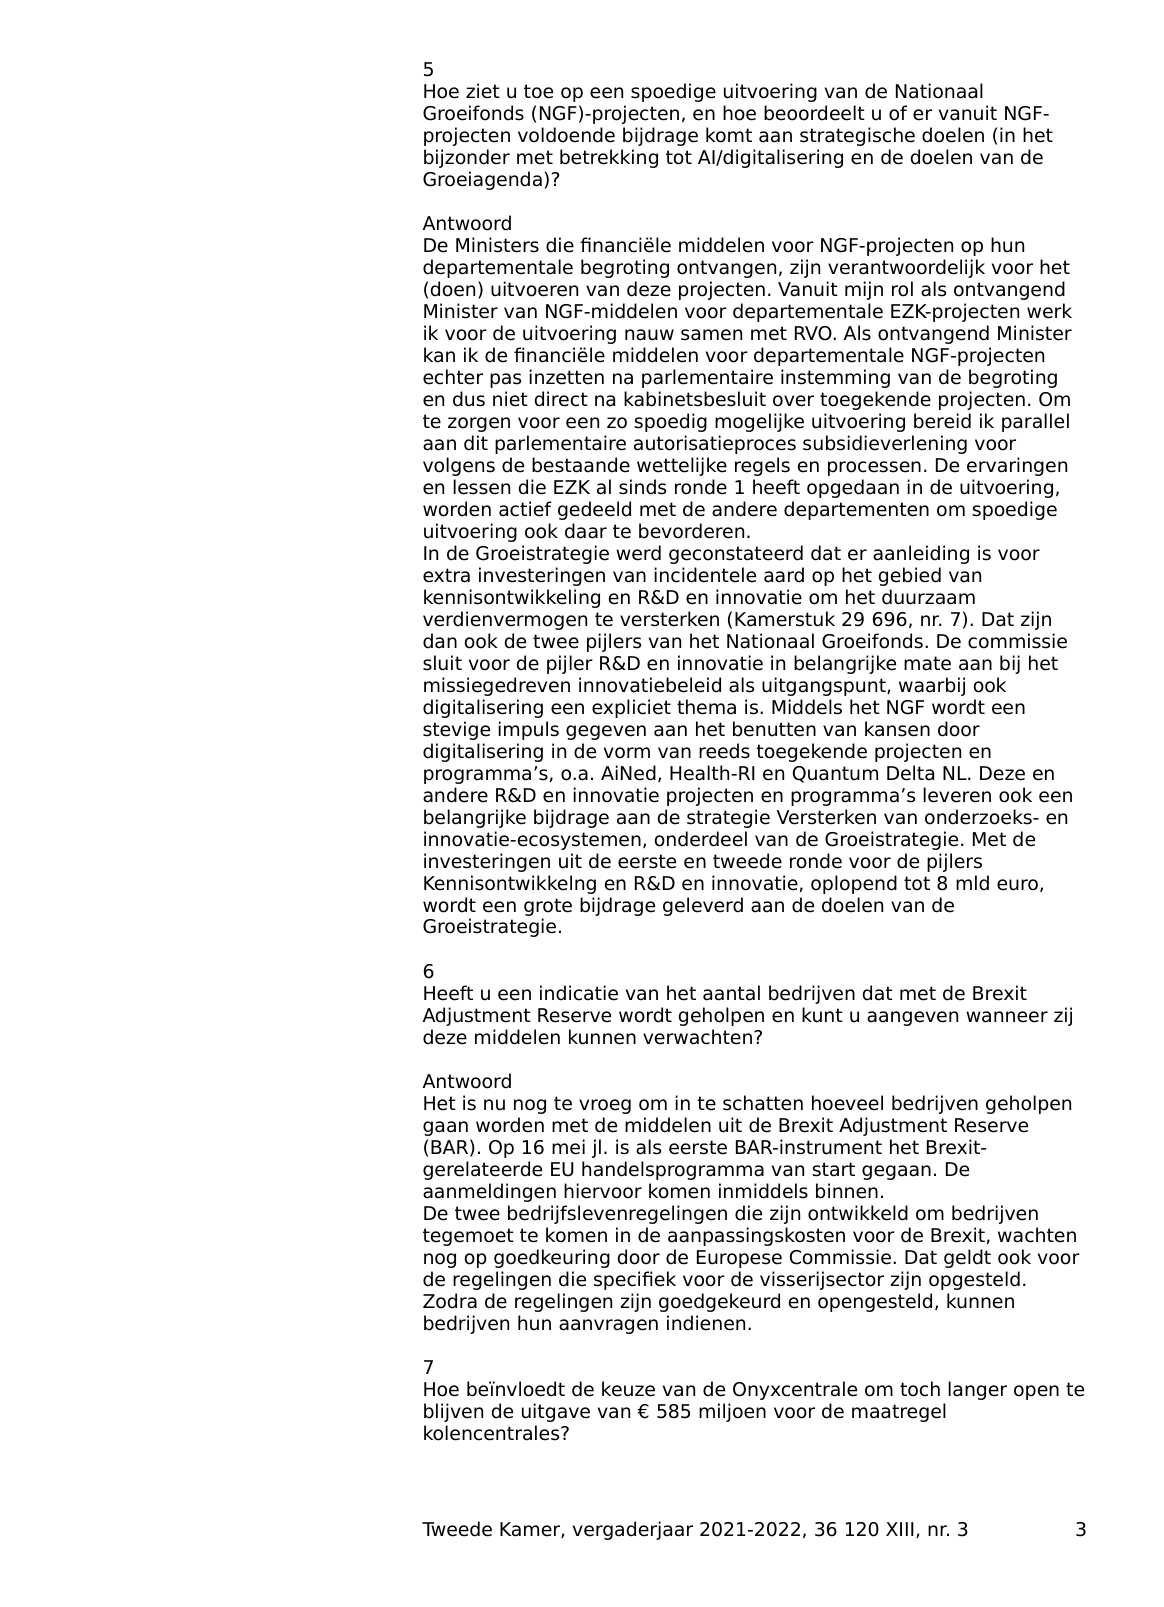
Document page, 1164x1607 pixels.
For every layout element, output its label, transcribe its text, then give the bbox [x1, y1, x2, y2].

text In de Groeistrategie werd geconstateerd dat er aanleiding is voor extra investeringen van incidentele aard op het gebied van kennisontwikkeling en R&D en innovatie om het duurzaam verdienvermogen te versterken (Kamerstuk 29 696, nr. 7). Dat zijn dan ook de twee pijlers van het Nationaal Groeifonds. De commissie sluit voor de pijler R&D en innovatie in belangrijke mate aan bij het missiegedreven innovatiebeleid als uitgangspunt, waarbij ook digitalisering een expliciet thema is. Middels het NGF wordt een stevige impuls gegeven aan het benutten van kansen door digitalisering in de vorm van reeds toegekende projecten en programma’s, o.a. AiNed, Health-RI en Quantum Delta NL. Deze en andere R&D en innovatie projecten en programma’s leveren ook een belangrijke bijdrage aan de strategie Versterken van onderzoeks- en innovatie-ecosystemen, onderdeel van de Groeistrategie. Met de investeringen uit de eerste en tweede ronde voor de pijlers Kennisontwikkelng en R&D en innovatie, oplopend tot 8 mld euro, wordt een grote bijdrage geleverd aan de doelen van de Groeistrategie. [422, 543, 1087, 938]
text Antwoord [422, 213, 1087, 235]
text De twee bedrijfslevenregelingen die zijn ontwikkeld om bedrijven tegemoet te komen in de aanpassingskosten voor de Brexit, wachten nog op goedkeuring door de Europese Commissie. Dat geldt ook voor de regelingen die specifiek voor de visserijsector zijn opgesteld. Zodra de regelingen zijn goedgekeurd en opengesteld, kunnen bedrijven hun aanvragen indienen. [422, 1203, 1087, 1334]
text 5 [422, 59, 1087, 81]
text 6 [422, 961, 1087, 983]
text Antwoord [422, 1071, 1087, 1093]
text Het is nu nog te vroeg om in te schatten hoeveel bedrijven geholpen gaan worden met de middelen uit de Brexit Adjustment Reserve (BAR). Op 16 mei jl. is als eerste BAR-instrument het Brexit-gerelateerde EU handelsprogramma van start gegaan. De aanmeldingen hiervoor komen inmiddels binnen. [422, 1093, 1087, 1203]
text De Ministers die financiële middelen voor NGF-projecten op hun departementale begroting ontvangen, zijn verantwoordelijk voor het (doen) uitvoeren van deze projecten. Vanuit mijn rol als ontvangend Minister van NGF-middelen voor departementale EZK-projecten werk ik voor de uitvoering nauw samen met RVO. Als ontvangend Minister kan ik de financiële middelen voor departementale NGF-projecten echter pas inzetten na parlementaire instemming van de begroting en dus niet direct na kabinetsbesluit over toegekende projecten. Om te zorgen voor een zo spoedig mogelijke uitvoering bereid ik parallel aan dit parlementaire autorisatieproces subsidieverlening voor volgens de bestaande wettelijke regels en processen. De ervaringen en lessen die EZK al sinds ronde 1 heeft opgedaan in de uitvoering, worden actief gedeeld met de andere departementen om spoedige uitvoering ook daar te bevorderen. [422, 235, 1087, 543]
text Hoe ziet u toe op een spoedige uitvoering van de Nationaal Groeifonds (NGF)-projecten, en hoe beoordeelt u of er vanuit NGF-projecten voldoende bijdrage komt aan strategische doelen (in het bijzonder met betrekking tot AI/digitalisering en de doelen van de Groeiagenda)? [422, 81, 1087, 191]
text 7 [422, 1357, 1087, 1379]
text Hoe beïnvloedt de keuze van de Onyxcentrale om toch langer open te blijven de uitgave van € 585 miljoen voor de maatregel kolencentrales? [422, 1379, 1087, 1444]
text Heeft u een indicatie van het aantal bedrijven dat met de Brexit Adjustment Reserve wordt geholpen en kunt u aangeven wanneer zij deze middelen kunnen verwachten? [422, 983, 1087, 1048]
